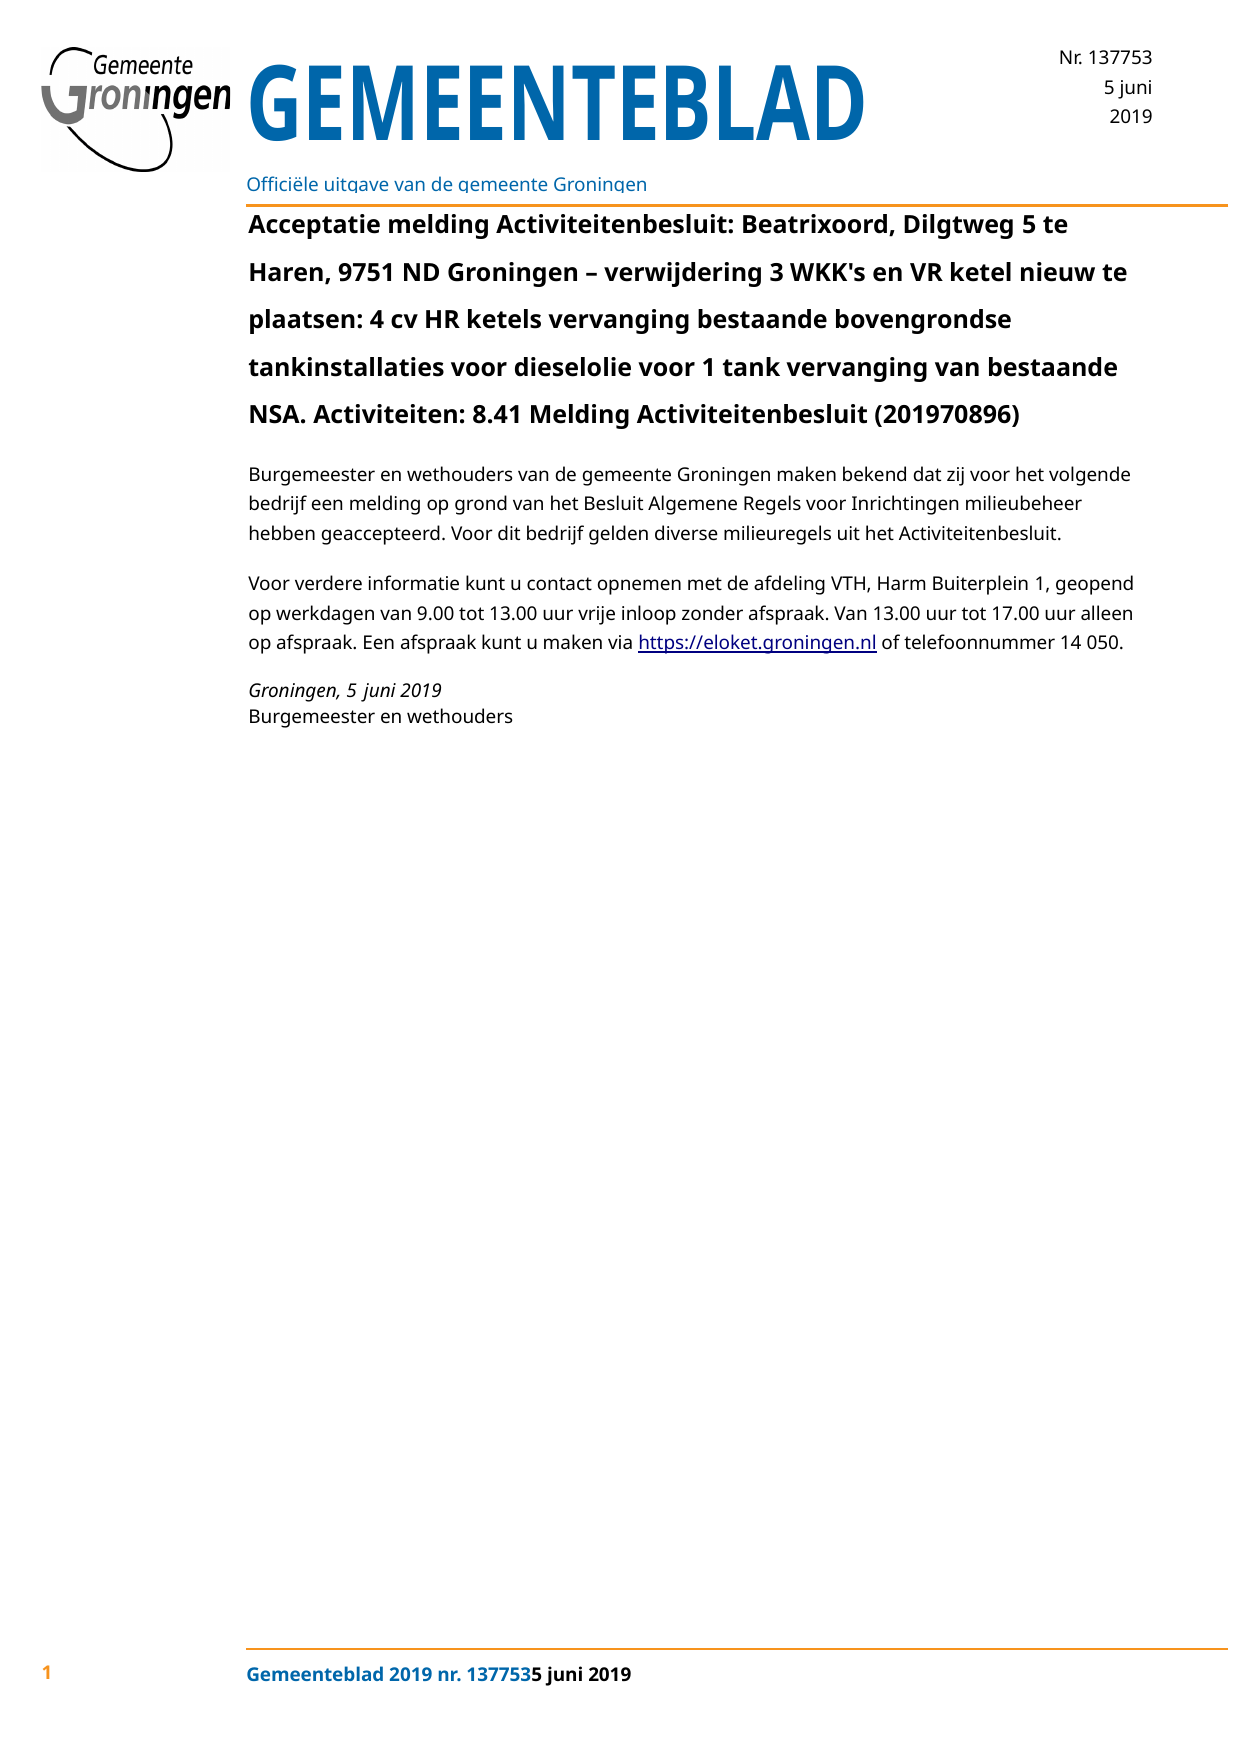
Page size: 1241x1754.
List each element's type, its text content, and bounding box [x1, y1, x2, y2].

picture [41, 47, 231, 172]
text Voor verdere informatie kunt u contact opnemen met de afdeling VTH, Harm Buiterplein 1, geopend op werkdagen van 9.00 tot 13.00 uur vrije inloop zonder afspraak. Van 13.00 uur tot 17.00 uur alleen op afspraak. Een afspraak kunt u maken via https://eloket.groningen.nl of telefoonnummer 14 050. [248, 570, 1152, 655]
text Burgemeester en wethouders [248, 703, 1152, 729]
text Groningen, 5 juni 2019 [248, 677, 1152, 703]
text Burgemeester en wethouders van de gemeente Groningen maken bekend dat zij voor het volgende bedrijf een melding op grond van het Besluit Algemene Regels voor Inrichtingen milieubeheer hebben geaccepteerd. Voor dit bedrijf gelden diverse milieuregels uit het Activiteitenbesluit. [248, 461, 1152, 546]
text Acceptatie melding Activiteitenbesluit: Beatrixoord, Dilgtweg 5 te Haren, 9751 ND Groningen – verwijdering 3 WKK's en VR ketel nieuw te plaatsen: 4 cv HR ketels vervanging bestaande bovengrondse tankinstallaties voor dieselolie voor 1 tank vervanging van bestaande NSA. Activiteiten: 8.41 Melding Activiteitenbesluit (201970896) [248, 207, 1152, 431]
